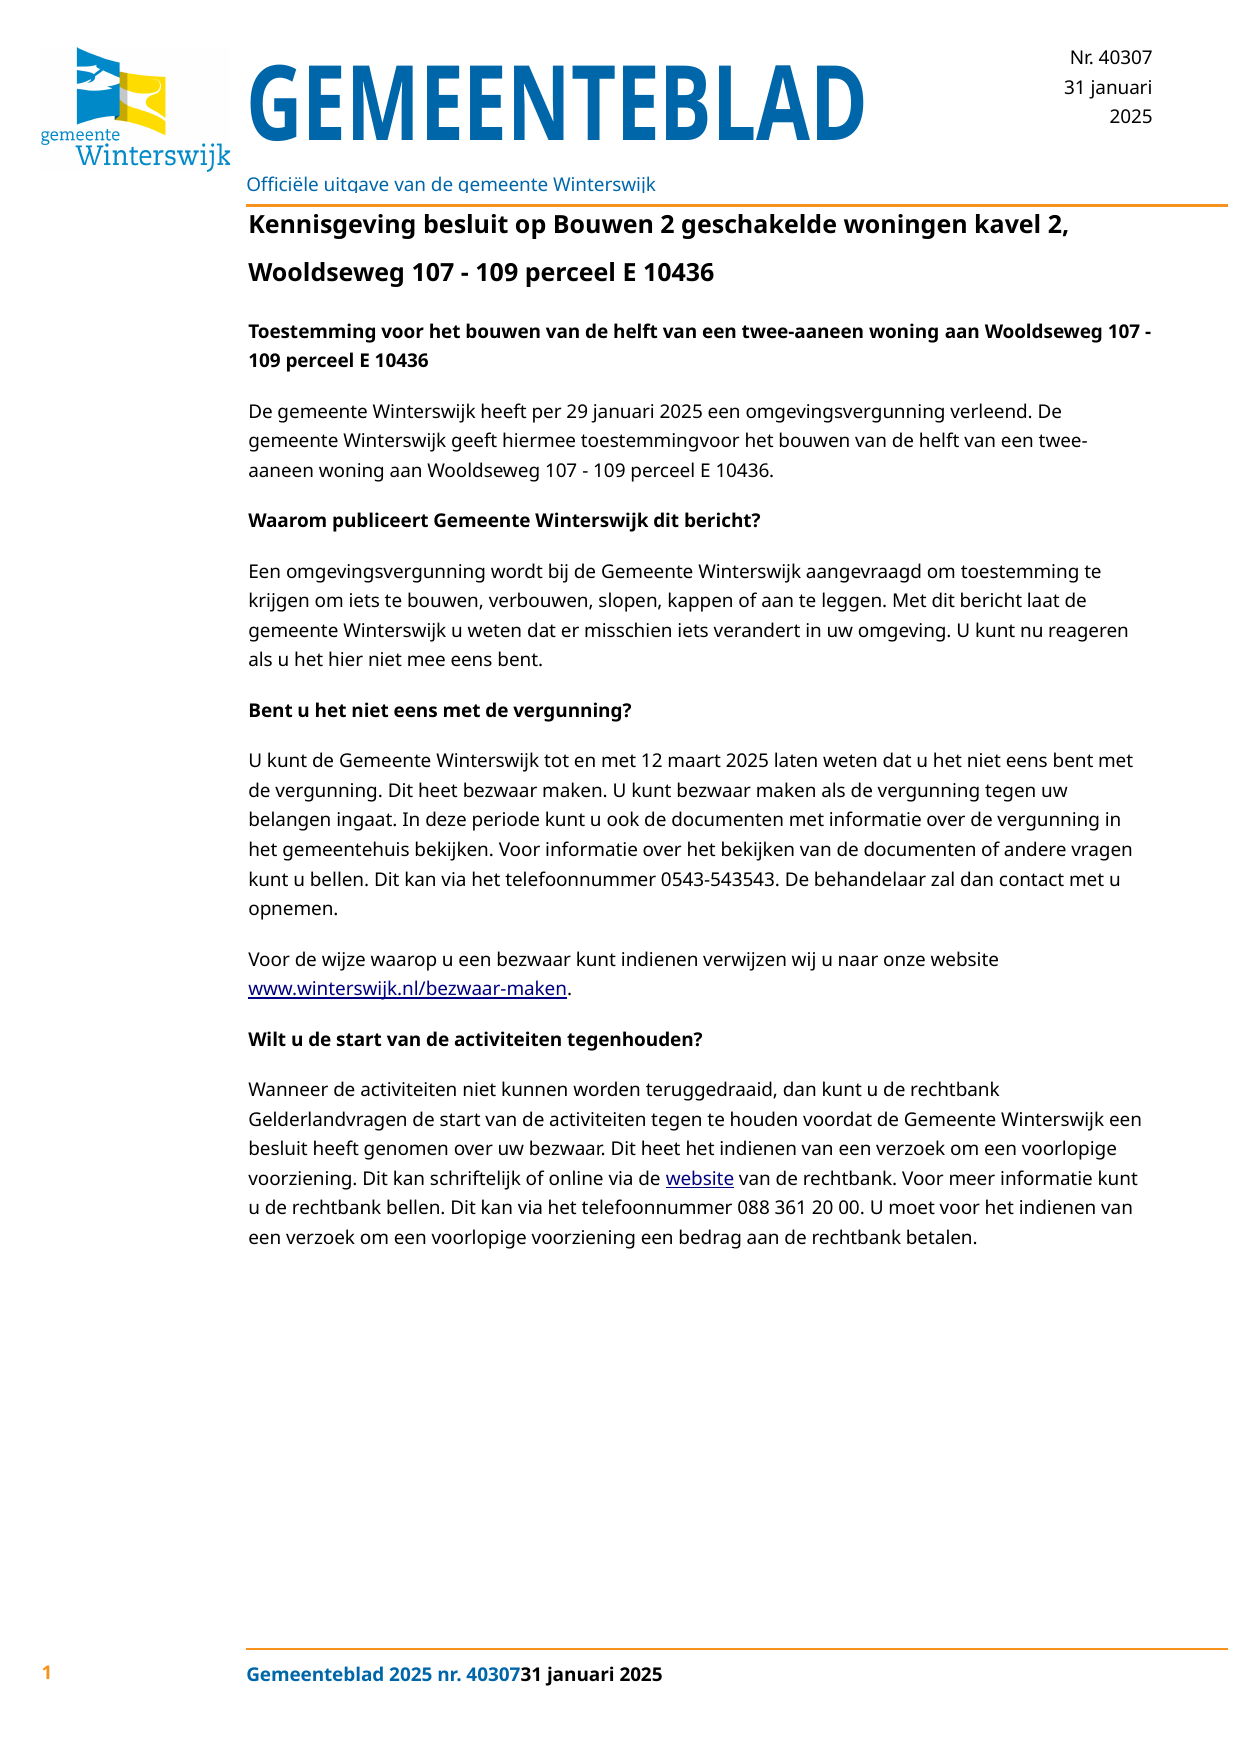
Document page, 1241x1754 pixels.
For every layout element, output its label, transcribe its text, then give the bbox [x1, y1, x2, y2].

text Wanneer de activiteiten niet kunnen worden teruggedraaid, dan kunt u de rechtbank Gelderlandvragen de start van de activiteiten tegen te houden voordat de Gemeente Winterswijk een besluit heeft genomen over uw bezwaar. Dit heet het indienen van een verzoek om een voorlopige voorziening. Dit kan schriftelijk of online via de website van de rechtbank. Voor meer informatie kunt u de rechtbank bellen. Dit kan via het telefoonnummer 088 361 20 00. U moet voor het indienen van een verzoek om een voorlopige voorziening een bedrag aan de rechtbank betalen. [248, 1076, 1152, 1250]
picture [41, 47, 231, 172]
text De gemeente Winterswijk heeft per 29 januari 2025 een omgevingsvergunning verleend. De gemeente Winterswijk geeft hiermee toestemmingvoor het bouwen van de helft van een twee-aaneen woning aan Wooldseweg 107 - 109 perceel E 10436. [248, 398, 1152, 483]
text Een omgevingsvergunning wordt bij de Gemeente Winterswijk aangevraagd om toestemming te krijgen om iets te bouwen, verbouwen, slopen, kappen of aan te leggen. Met dit bericht laat de gemeente Winterswijk u weten dat er misschien iets verandert in uw omgeving. U kunt nu reageren als u het hier niet mee eens bent. [248, 558, 1152, 672]
text Bent u het niet eens met de vergunning? [248, 697, 1152, 723]
text U kunt de Gemeente Winterswijk tot en met 12 maart 2025 laten weten dat u het niet eens bent met de vergunning. Dit heet bezwaar maken. U kunt bezwaar maken als de vergunning tegen uw belangen ingaat. In deze periode kunt u ook de documenten met informatie over de vergunning in het gemeentehuis bekijken. Voor informatie over het bekijken van de documenten of andere vragen kunt u bellen. Dit kan via het telefoonnummer 0543-543543. De behandelaar zal dan contact met u opnemen. [248, 747, 1152, 921]
text Waarom publiceert Gemeente Winterswijk dit bericht? [248, 507, 1152, 533]
text Kennisgeving besluit op Bouwen 2 geschakelde woningen kavel 2, Wooldseweg 107 - 109 perceel E 10436 [248, 207, 1152, 288]
text Wilt u de start van de activiteiten tegenhouden? [248, 1026, 1152, 1052]
text Voor de wijze waarop u een bezwaar kunt indienen verwijzen wij u naar onze website www.winterswijk.nl/bezwaar-maken. [248, 946, 1152, 1001]
text Toestemming voor het bouwen van de helft van een twee-aaneen woning aan Wooldseweg 107 - 109 perceel E 10436 [248, 318, 1152, 373]
picture [225, 153, 231, 162]
